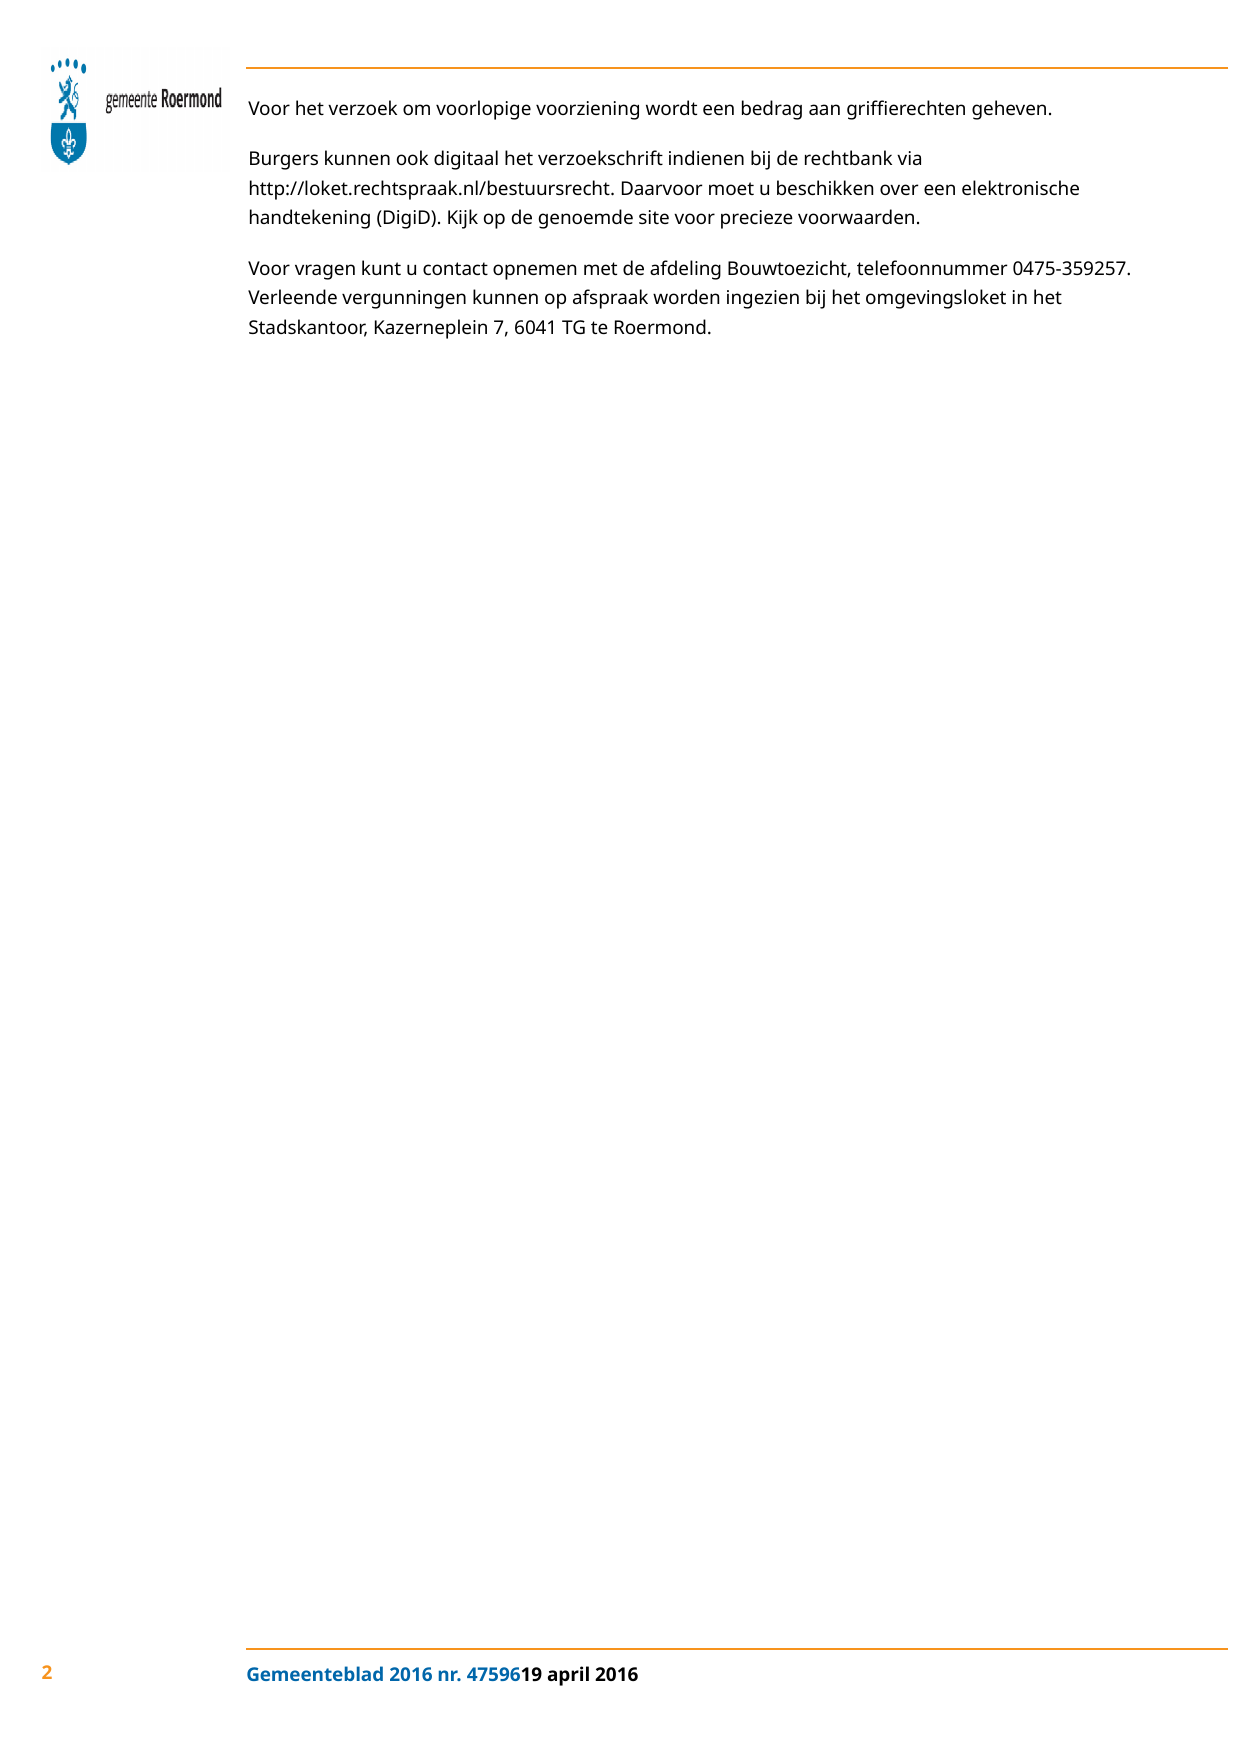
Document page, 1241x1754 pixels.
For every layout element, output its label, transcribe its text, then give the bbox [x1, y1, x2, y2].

text Burgers kunnen ook digitaal het verzoekschrift indienen bij de rechtbank via http://loket.rechtspraak.nl/bestuursrecht. Daarvoor moet u beschikken over een elektronische handtekening (DigiD). Kijk op de genoemde site voor precieze voorwaarden. [248, 145, 1152, 230]
text Voor vragen kunt u contact opnemen met de afdeling Bouwtoezicht, telefoonnummer 0475-359257. Verleende vergunningen kunnen op afspraak worden ingezien bij het omgevingsloket in het Stadskantoor, Kazerneplein 7, 6041 TG te Roermond. [248, 255, 1152, 340]
picture [41, 47, 231, 172]
text Voor het verzoek om voorlopige voorziening wordt een bedrag aan griffierechten geheven. [248, 95, 1152, 121]
